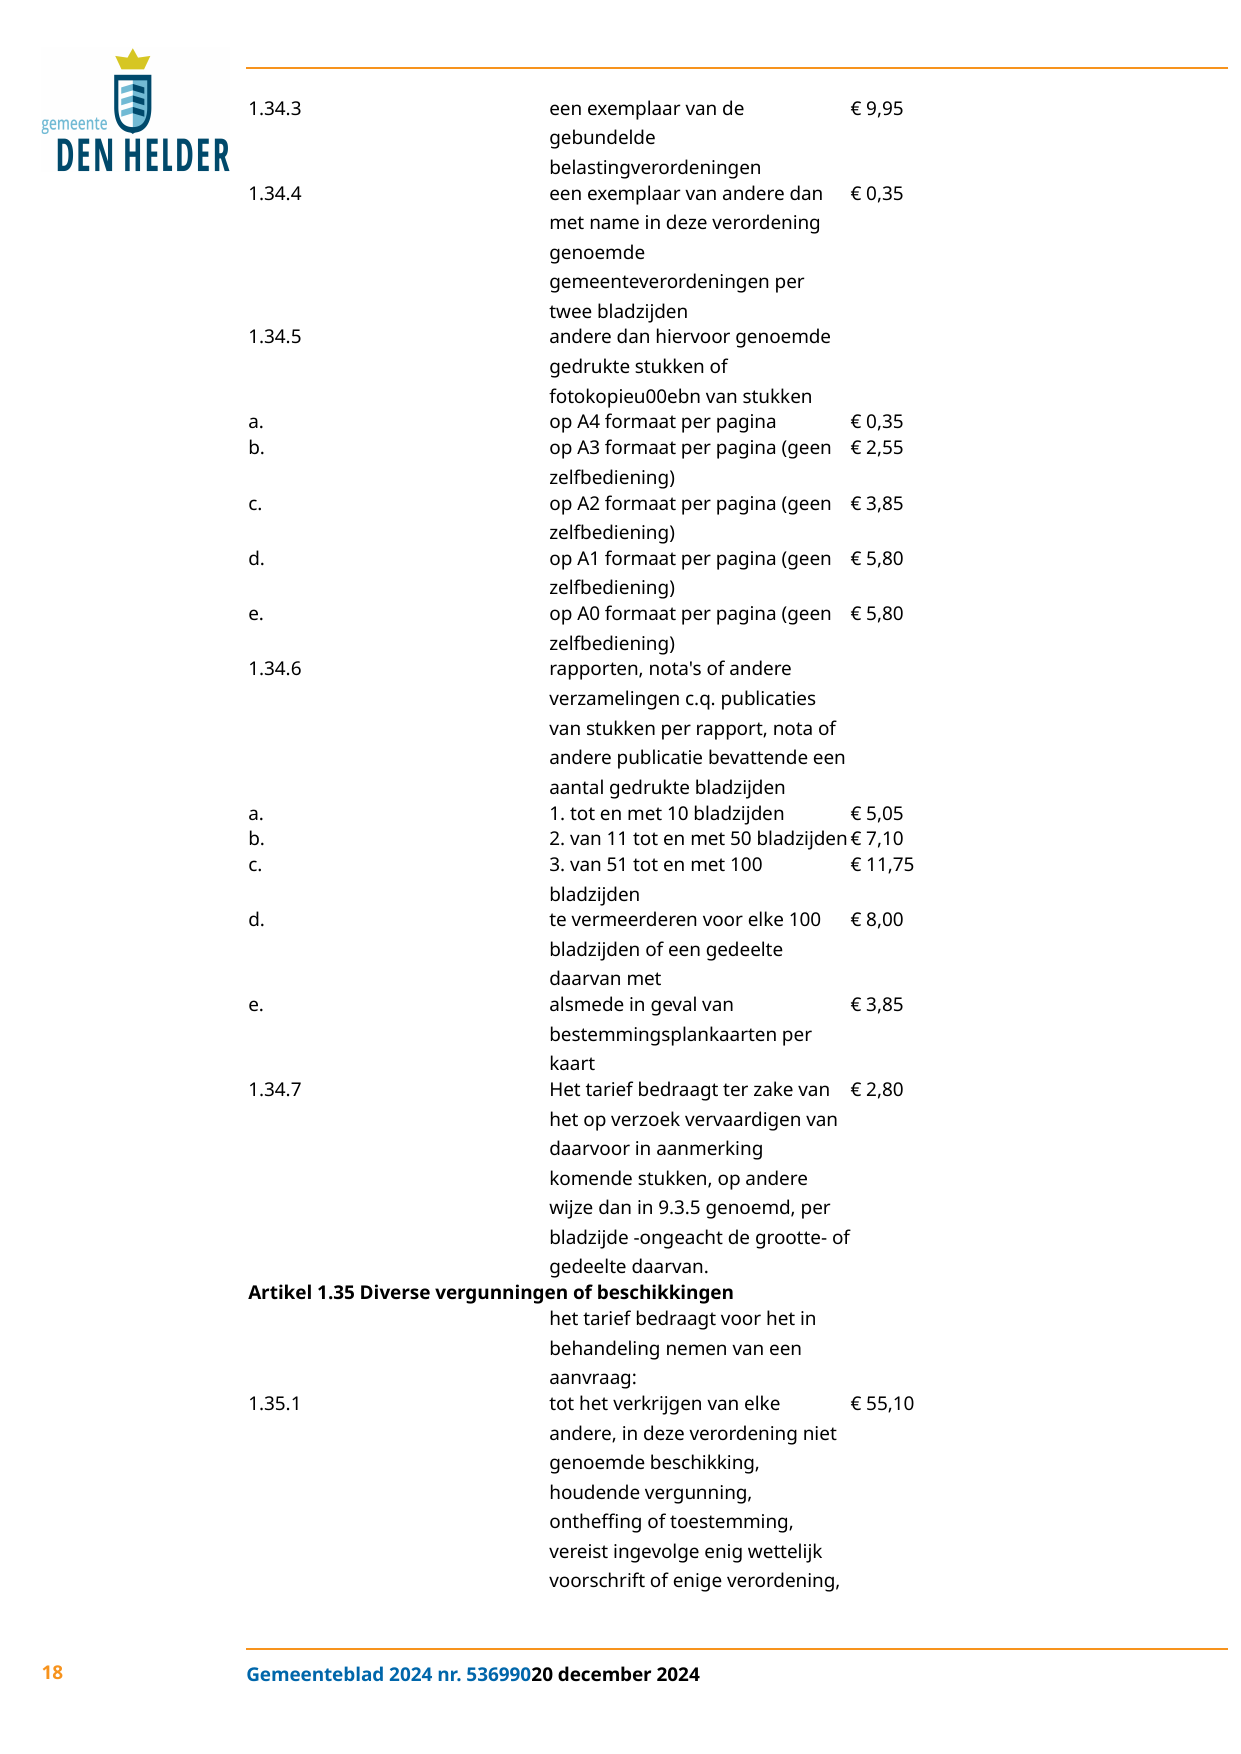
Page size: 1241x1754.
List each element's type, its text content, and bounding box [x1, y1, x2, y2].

table_cell op A4 formaat per pagina [549, 409, 850, 434]
table_cell d. [248, 545, 549, 600]
table_cell [850, 656, 1152, 800]
table_cell op A2 formaat per pagina (geen zelfbediening) [549, 490, 850, 545]
table_cell a. [248, 409, 549, 434]
table_cell b. [248, 434, 549, 490]
table_cell op A0 formaat per pagina (geen zelfbediening) [549, 600, 850, 656]
picture [130, 157, 135, 172]
table_cell € 3,85 [850, 490, 1152, 545]
picture [220, 160, 224, 172]
table_cell rapporten, nota's of andere verzamelingen c.q. publicaties van stukken per rapport, nota of andere publicatie bevattende een aantal gedrukte bladzijden [549, 656, 850, 800]
table_cell € 5,05 [850, 800, 1152, 825]
table_cell € 7,10 [850, 825, 1152, 851]
table_cell Artikel 1.35 Diverse vergunningen of beschikkingen [248, 1280, 1152, 1305]
table_cell b. [248, 825, 549, 851]
table_cell c. [248, 851, 549, 906]
picture [63, 144, 68, 165]
table_cell [850, 1305, 1152, 1390]
table_cell a. [248, 800, 549, 825]
table_cell het tarief bedraagt voor het in behandeling nemen van een aanvraag: [549, 1305, 850, 1390]
table_cell € 5,80 [850, 545, 1152, 600]
table_cell € 2,80 [850, 1076, 1152, 1279]
table_cell € 0,35 [850, 409, 1152, 434]
picture [100, 154, 106, 172]
table_cell 1.35.1 [248, 1390, 549, 1593]
table_cell 1.34.7 [248, 1076, 549, 1279]
table_cell tot het verkrijgen van elke andere, in deze verordening niet genoemde beschikking, houdende vergunning, ontheffing of toestemming, vereist ingevolge enig wettelijk voorschrift of enige verordening, [549, 1390, 850, 1593]
table_cell 1.34.4 [248, 180, 549, 324]
table_cell te vermeerderen voor elke 100 bladzijden of een gedeelte daarvan met [549, 906, 850, 991]
table_cell d. [248, 906, 549, 991]
table_cell Het tarief bedraagt ter zake van het op verzoek vervaardigen van daarvoor in aanmerking komende stukken, op andere wijze dan in 9.3.5 genoemd, per bladzijde -ongeacht de grootte- of gedeelte daarvan. [549, 1076, 850, 1279]
picture [41, 47, 231, 172]
picture [182, 144, 187, 165]
table_cell € 5,80 [850, 600, 1152, 656]
table_cell c. [248, 490, 549, 545]
table_cell 2. van 11 tot en met 50 bladzijden [549, 825, 850, 851]
table_cell € 11,75 [850, 851, 1152, 906]
table_cell 1.34.6 [248, 656, 549, 800]
table_cell € 0,35 [850, 180, 1152, 324]
table_cell een exemplaar van andere dan met name in deze verordening genoemde gemeenteverordeningen per twee bladzijden [549, 180, 850, 324]
table_cell op A3 formaat per pagina (geen zelfbediening) [549, 434, 850, 490]
table_cell € 55,10 [850, 1390, 1152, 1593]
table_cell [248, 1305, 549, 1390]
table_cell een exemplaar van de gebundelde belastingverordeningen [549, 95, 850, 180]
table_cell € 2,55 [850, 434, 1152, 490]
table_cell € 3,85 [850, 991, 1152, 1076]
table_cell e. [248, 991, 549, 1076]
table_cell € 9,95 [850, 95, 1152, 180]
table_cell op A1 formaat per pagina (geen zelfbediening) [549, 545, 850, 600]
table_cell € 8,00 [850, 906, 1152, 991]
table_cell e. [248, 600, 549, 656]
table_cell 1.34.3 [248, 95, 549, 180]
table_cell 3. van 51 tot en met 100 bladzijden [549, 851, 850, 906]
table_cell 1.34.5 [248, 324, 549, 409]
table_cell alsmede in geval van bestemmingsplankaarten per kaart [549, 991, 850, 1076]
table_cell [850, 324, 1152, 409]
table_cell 1. tot en met 10 bladzijden [549, 800, 850, 825]
table_cell andere dan hiervoor genoemde gedrukte stukken of fotokopieu00ebn van stukken [549, 324, 850, 409]
